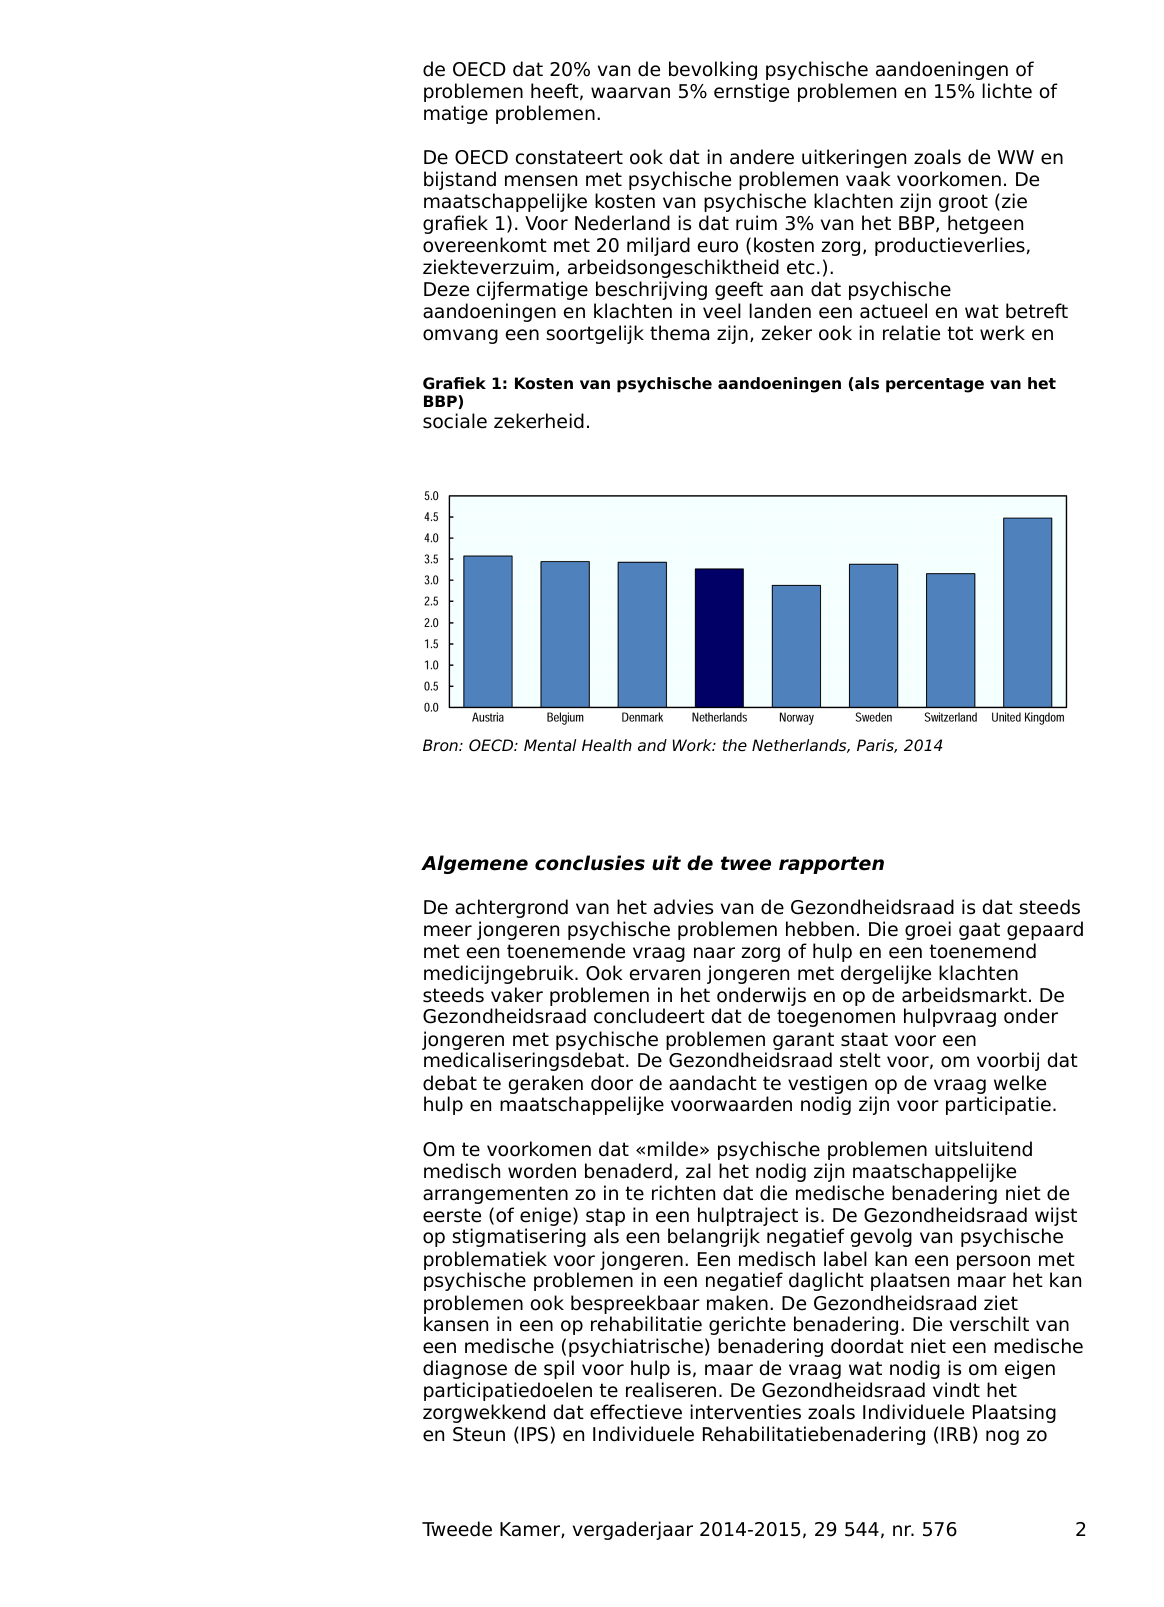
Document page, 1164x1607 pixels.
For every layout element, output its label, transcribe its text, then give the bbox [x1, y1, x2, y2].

text Om te voorkomen dat «milde» psychische problemen uitsluitend medisch worden benaderd, zal het nodig zijn maatschappelijke arrangementen zo in te richten dat die medische benadering niet de eerste (of enige) stap in een hulptraject is. De Gezondheidsraad wijst op stigmatisering als een belangrijk negatief gevolg van psychische problematiek voor jongeren. Een medisch label kan een persoon met psychische problemen in een negatief daglicht plaatsen maar het kan problemen ook bespreekbaar maken. De Gezondheidsraad ziet kansen in een op rehabilitatie gerichte benadering. Die verschilt van een medische (psychiatrische) benadering doordat niet een medische diagnose de spil voor hulp is, maar de vraag wat nodig is om eigen participatiedoelen te realiseren. De Gezondheidsraad vindt het zorgwekkend dat effectieve interventies zoals Individuele Plaatsing en Steun (IPS) en Individuele Rehabilitatiebenadering (IRB) nog zo [422, 1138, 1087, 1446]
text Grafiek 1: Kosten van psychische aandoeningen (als percentage van het BBP) [422, 375, 1072, 411]
picture [422, 489, 1072, 726]
subtitle Algemene conclusies uit de twee rapporten [422, 852, 1087, 874]
text De achtergrond van het advies van de Gezondheidsraad is dat steeds meer jongeren psychische problemen hebben. Die groei gaat gepaard met een toenemende vraag naar zorg of hulp en een toenemend medicijngebruik. Ook ervaren jongeren met dergelijke klachten steeds vaker problemen in het onderwijs en op de arbeidsmarkt. De Gezondheidsraad concludeert dat de toegenomen hulpvraag onder jongeren met psychische problemen garant staat voor een medicaliseringsdebat. De Gezondheidsraad stelt voor, om voorbij dat debat te geraken door de aandacht te vestigen op de vraag welke hulp en maatschappelijke voorwaarden nodig zijn voor participatie. [422, 897, 1087, 1116]
text De OECD constateert ook dat in andere uitkeringen zoals de WW en bijstand mensen met psychische problemen vaak voorkomen. De maatschappelijke kosten van psychische klachten zijn groot (zie grafiek 1). Voor Nederland is dat ruim 3% van het BBP, hetgeen overeenkomt met 20 miljard euro (kosten zorg, productieverlies, ziekteverzuim, arbeidsongeschiktheid etc.). [422, 147, 1087, 279]
text de OECD dat 20% van de bevolking psychische aandoeningen of problemen heeft, waarvan 5% ernstige problemen en 15% lichte of matige problemen. [422, 59, 1087, 125]
text Deze cijfermatige beschrijving geeft aan dat psychische aandoeningen en klachten in veel landen een actueel en wat betreft omvang een soortgelijk thema zijn, zeker ook in relatie tot werk en sociale zekerheid. [422, 279, 1087, 433]
text Bron: OECD: Mental Health and Work: the Netherlands, Paris, 2014 [422, 737, 1072, 755]
